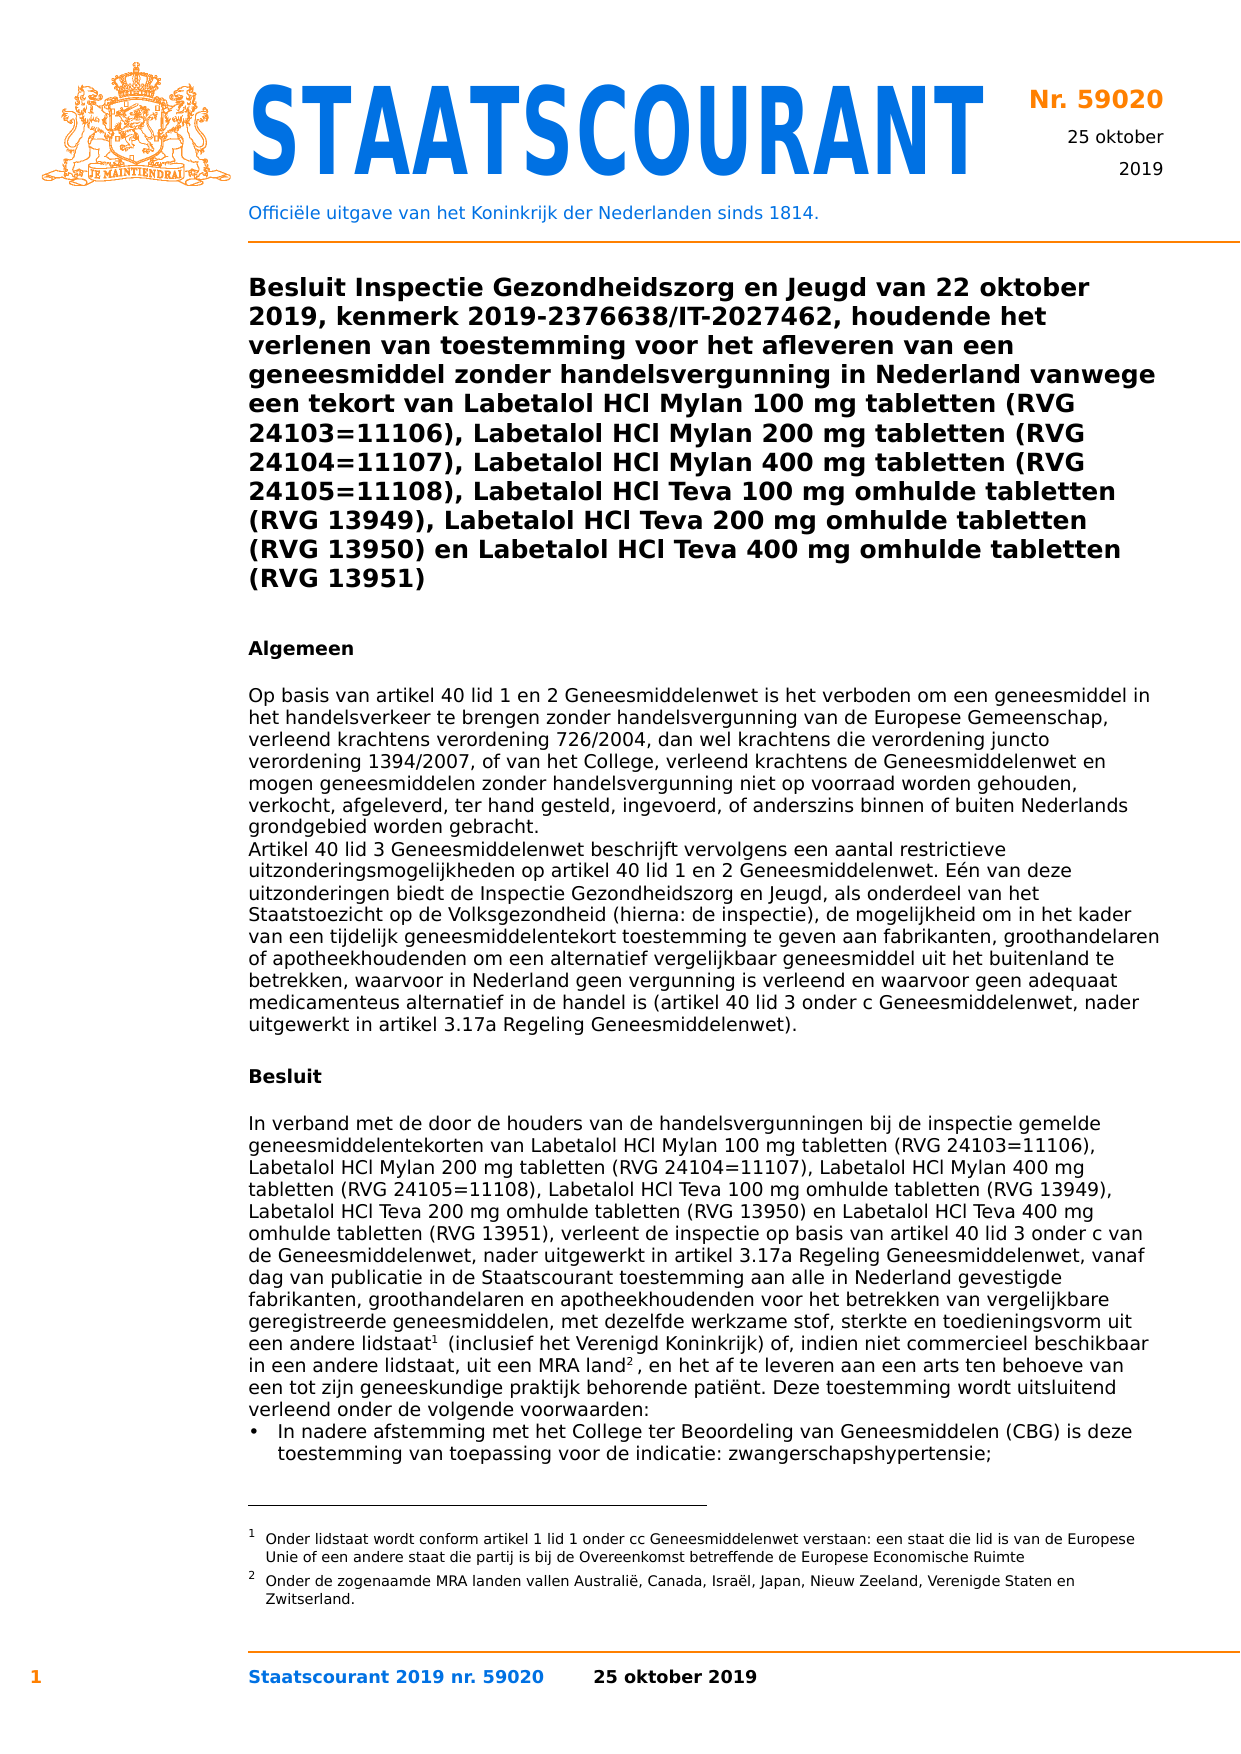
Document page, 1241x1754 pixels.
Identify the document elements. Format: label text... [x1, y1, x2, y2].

subtitle Besluit [248, 1066, 1163, 1088]
table_cell 25 oktober [998, 121, 1240, 153]
table_header [25, 62, 248, 241]
text • In nadere afstemming met het College ter Beoordeling van Geneesmiddelen (CBG) is deze toestemming van toepassing voor de indicatie: zwangerschapshypertensie; [248, 1421, 1163, 1465]
subtitle Besluit Inspectie Gezondheidszorg en Jeugd van 22 oktober 2019, kenmerk 2019-2376638/IT-2027462, houdende het verlenen van toestemming voor het afleveren van een geneesmiddel zonder handelsvergunning in Nederland vanwege een tekort van Labetalol HCl Mylan 100 mg tabletten (RVG 24103=11106), Labetalol HCl Mylan 200 mg tabletten (RVG 24104=11107), Labetalol HCl Mylan 400 mg tabletten (RVG 24105=11108), Labetalol HCl Teva 100 mg omhulde tabletten (RVG 13949), Labetalol HCl Teva 200 mg omhulde tabletten (RVG 13950) en Labetalol HCl Teva 400 mg omhulde tabletten (RVG 13951) [248, 273, 1163, 594]
text Onder lidstaat wordt conform artikel 1 lid 1 onder cc Geneesmiddelenwet verstaan: een staat die lid is van de Europese Unie of een andere staat die partij is bij de Overeenkomst betreffende de Europese Economische Ruimte [248, 1527, 1163, 1566]
subtitle Algemeen [248, 638, 1163, 659]
picture [41, 62, 231, 186]
text Artikel 40 lid 3 Geneesmiddelenwet beschrijft vervolgens een aantal restrictieve uitzonderingsmogelijkheden op artikel 40 lid 1 en 2 Geneesmiddelenwet. Eén van deze uitzonderingen biedt de Inspectie Gezondheidszorg en Jeugd, als onderdeel van het Staatstoezicht op de Volksgezondheid (hierna: de inspectie), de mogelijkheid om in het kader van een tijdelijk geneesmiddelentekort toestemming te geven aan fabrikanten, groothandelaren of apotheekhoudenden om een alternatief vergelijkbaar geneesmiddel uit het buitenland te betrekken, waarvoor in Nederland geen vergunning is verleend en waarvoor geen adequaat medicamenteus alternatief in de handel is (artikel 40 lid 3 onder c Geneesmiddelenwet, nader uitgewerkt in artikel 3.17a Regeling Geneesmiddelenwet). [248, 838, 1163, 1036]
table_cell Officiële uitgave van het Koninkrijk der Nederlanden sinds 1814. [248, 203, 1240, 241]
text In verband met de door de houders van de handelsvergunningen bij de inspectie gemelde geneesmiddelentekorten van Labetalol HCl Mylan 100 mg tabletten (RVG 24103=11106), Labetalol HCl Mylan 200 mg tabletten (RVG 24104=11107), Labetalol HCl Mylan 400 mg tabletten (RVG 24105=11108), Labetalol HCl Teva 100 mg omhulde tabletten (RVG 13949), Labetalol HCl Teva 200 mg omhulde tabletten (RVG 13950) en Labetalol HCl Teva 400 mg omhulde tabletten (RVG 13951), verleent de inspectie op basis van artikel 40 lid 3 onder c van de Geneesmiddelenwet, nader uitgewerkt in artikel 3.17a Regeling Geneesmiddelenwet, vanaf dag van publicatie in de Staatscourant toestemming aan alle in Nederland gevestigde fabrikanten, groothandelaren en apotheekhoudenden voor het betrekken van vergelijkbare geregistreerde geneesmiddelen, met dezelfde werkzame stof, sterkte en toedieningsvorm uit een andere lidstaat (inclusief het Verenigd Koninkrijk) of, indien niet commercieel beschikbaar in een andere lidstaat, uit een MRA land, en het af te leveren aan een arts ten behoeve van een tot zijn geneeskundige praktijk behorende patiënt. Deze toestemming wordt uitsluitend verleend onder de volgende voorwaarden: [248, 1113, 1163, 1421]
table_cell 2019 [998, 153, 1240, 203]
table_header STAATSCOURANT [248, 62, 998, 203]
text Op basis van artikel 40 lid 1 en 2 Geneesmiddelenwet is het verboden om een geneesmiddel in het handelsverkeer te brengen zonder handelsvergunning van de Europese Gemeenschap, verleend krachtens verordening 726/2004, dan wel krachtens die verordening juncto verordening 1394/2007, of van het College, verleend krachtens de Geneesmiddelenwet en mogen geneesmiddelen zonder handelsvergunning niet op voorraad worden gehouden, verkocht, afgeleverd, ter hand gesteld, ingevoerd, of anderszins binnen of buiten Nederlands grondgebied worden gebracht. [248, 684, 1163, 838]
text Onder de zogenaamde MRA landen vallen Australië, Canada, Israël, Japan, Nieuw Zeeland, Verenigde Staten en Zwitserland. [248, 1569, 1163, 1608]
table_header Nr. 59020 [998, 62, 1240, 121]
